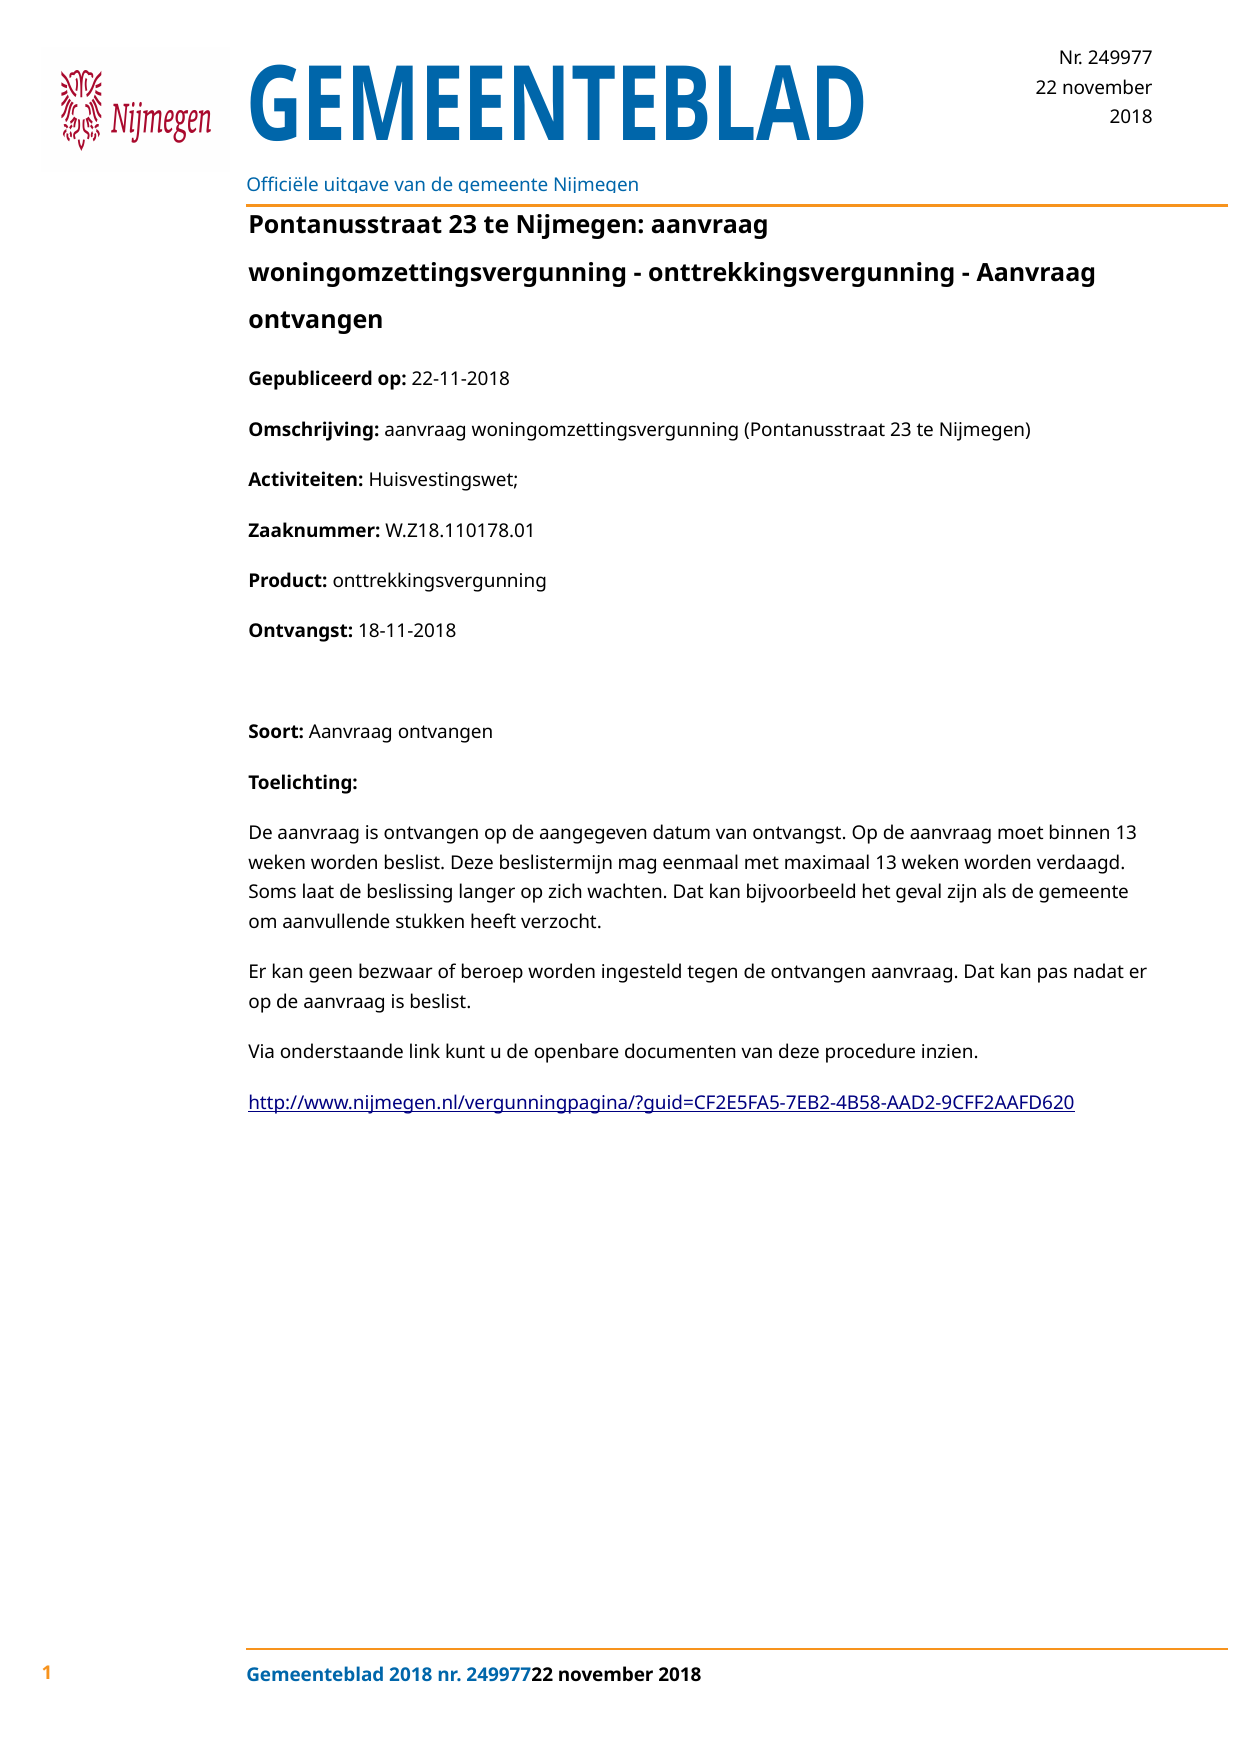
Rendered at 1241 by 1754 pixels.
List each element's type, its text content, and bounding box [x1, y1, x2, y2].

text Product: onttrekkingsvergunning [248, 567, 1152, 593]
text Er kan geen bezwaar of beroep worden ingesteld tegen de ontvangen aanvraag. Dat kan pas nadat er op de aanvraag is beslist. [248, 958, 1152, 1014]
text Toelichting: [248, 769, 1152, 794]
text Gepubliceerd op: 22-11-2018 [248, 366, 1152, 391]
text Activiteiten: Huisvestingswet; [248, 466, 1152, 492]
text Ontvangst: 18-11-2018 [248, 618, 1152, 643]
text De aanvraag is ontvangen op de aangegeven datum van ontvangst. Op de aanvraag moet binnen 13 weken worden beslist. Deze beslistermijn mag eenmaal met maximaal 13 weken worden verdaagd. Soms laat de beslissing langer op zich wachten. Dat kan bijvoorbeeld het geval zijn als de gemeente om aanvullende stukken heeft verzocht. [248, 819, 1152, 934]
text Zaaknummer: W.Z18.110178.01 [248, 517, 1152, 542]
text Omschrijving: aanvraag woningomzettingsvergunning (Pontanusstraat 23 te Nijmegen) [248, 416, 1152, 442]
text http://www.nijmegen.nl/vergunningpagina/?guid=CF2E5FA5-7EB2-4B58-AAD2-9CFF2AAFD620 [248, 1089, 1152, 1114]
text Via onderstaande link kunt u de openbare documenten van deze procedure inzien. [248, 1038, 1152, 1064]
text Pontanusstraat 23 te Nijmegen: aanvraag woningomzettingsvergunning - onttrekkingsvergunning - Aanvraag ontvangen [248, 207, 1152, 336]
text Soort: Aanvraag ontvangen [248, 718, 1152, 744]
picture [41, 47, 231, 172]
